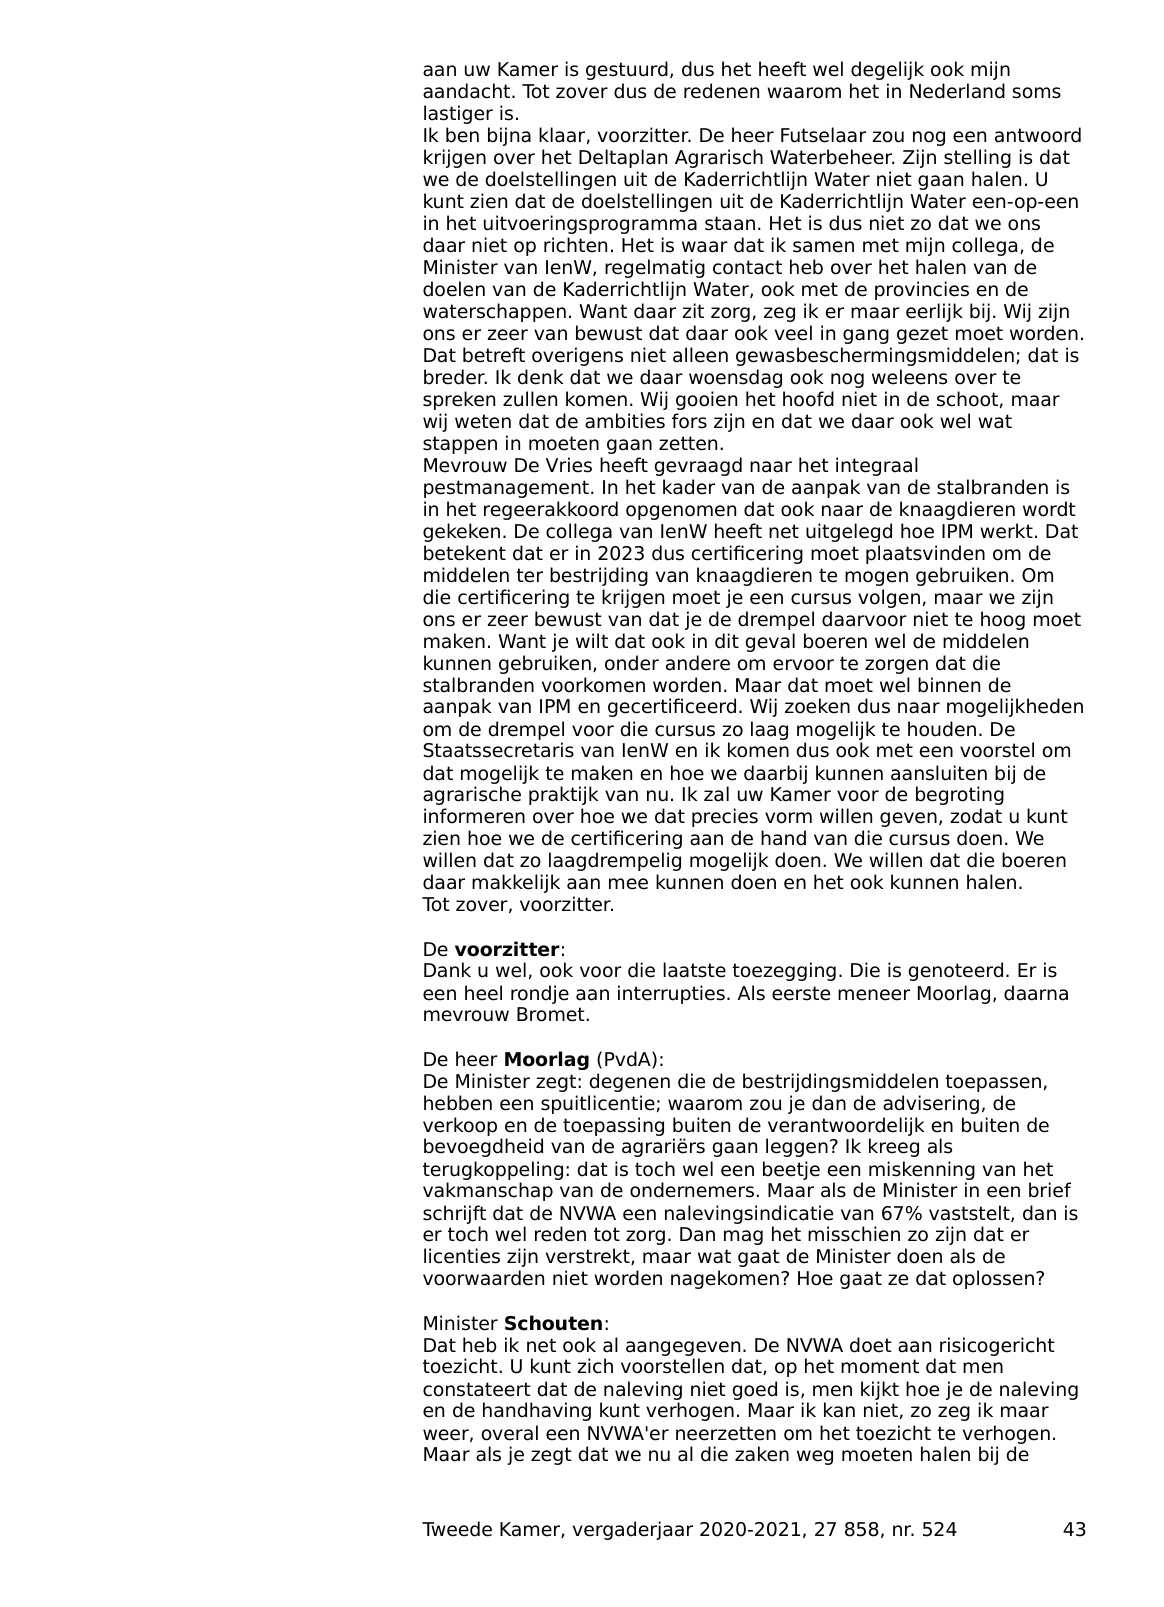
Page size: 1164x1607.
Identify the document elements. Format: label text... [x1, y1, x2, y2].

text Ik ben bijna klaar, voorzitter. De heer Futselaar zou nog een antwoord krijgen over het Deltaplan Agrarisch Waterbeheer. Zijn stelling is dat we de doelstellingen uit de Kaderrichtlijn Water niet gaan halen. U kunt zien dat de doelstellingen uit de Kaderrichtlijn Water een-op-een in het uitvoeringsprogramma staan. Het is dus niet zo dat we ons daar niet op richten. Het is waar dat ik samen met mijn collega, de Minister van IenW, regelmatig contact heb over het halen van de doelen van de Kaderrichtlijn Water, ook met de provincies en de waterschappen. Want daar zit zorg, zeg ik er maar eerlijk bij. Wij zijn ons er zeer van bewust dat daar ook veel in gang gezet moet worden. Dat betreft overigens niet alleen gewasbeschermingsmiddelen; dat is breder. Ik denk dat we daar woensdag ook nog weleens over te spreken zullen komen. Wij gooien het hoofd niet in de schoot, maar wij weten dat de ambities fors zijn en dat we daar ook wel wat stappen in moeten gaan zetten. [422, 125, 1087, 455]
text Dat heb ik net ook al aangegeven. De NVWA doet aan risicogericht toezicht. U kunt zich voorstellen dat, op het moment dat men constateert dat de naleving niet goed is, men kijkt hoe je de naleving en de handhaving kunt verhogen. Maar ik kan niet, zo zeg ik maar weer, overal een NVWA'er neerzetten om het toezicht te verhogen. Maar als je zegt dat we nu al die zaken weg moeten halen bij de [422, 1334, 1087, 1466]
text Dank u wel, ook voor die laatste toezegging. Die is genoteerd. Er is een heel rondje aan interrupties. Als eerste meneer Moorlag, daarna mevrouw Bromet. [422, 960, 1087, 1026]
text aan uw Kamer is gestuurd, dus het heeft wel degelijk ook mijn aandacht. Tot zover dus de redenen waarom het in Nederland soms lastiger is. [422, 59, 1087, 125]
text De Minister zegt: degenen die de bestrijdingsmiddelen toepassen, hebben een spuitlicentie; waarom zou je dan de advisering, de verkoop en de toepassing buiten de verantwoordelijk en buiten de bevoegdheid van de agrariërs gaan leggen? Ik kreeg als terugkoppeling: dat is toch wel een beetje een miskenning van het vakmanschap van de ondernemers. Maar als de Minister in een brief schrijft dat de NVWA een nalevingsindicatie van 67% vaststelt, dan is er toch wel reden tot zorg. Dan mag het misschien zo zijn dat er licenties zijn verstrekt, maar wat gaat de Minister doen als de voorwaarden niet worden nagekomen? Hoe gaat ze dat oplossen? [422, 1071, 1087, 1290]
text De heer Moorlag (PvdA): [422, 1048, 1087, 1071]
text De voorzitter: [422, 938, 1087, 960]
text Minister Schouten: [422, 1312, 1087, 1334]
text Mevrouw De Vries heeft gevraagd naar het integraal pestmanagement. In het kader van de aanpak van de stalbranden is in het regeerakkoord opgenomen dat ook naar de knaagdieren wordt gekeken. De collega van IenW heeft net uitgelegd hoe IPM werkt. Dat betekent dat er in 2023 dus certificering moet plaatsvinden om de middelen ter bestrijding van knaagdieren te mogen gebruiken. Om die certificering te krijgen moet je een cursus volgen, maar we zijn ons er zeer bewust van dat je de drempel daarvoor niet te hoog moet maken. Want je wilt dat ook in dit geval boeren wel de middelen kunnen gebruiken, onder andere om ervoor te zorgen dat die stalbranden voorkomen worden. Maar dat moet wel binnen de aanpak van IPM en gecertificeerd. Wij zoeken dus naar mogelijkheden om de drempel voor die cursus zo laag mogelijk te houden. De Staatssecretaris van IenW en ik komen dus ook met een voorstel om dat mogelijk te maken en hoe we daarbij kunnen aansluiten bij de agrarische praktijk van nu. Ik zal uw Kamer voor de begroting informeren over hoe we dat precies vorm willen geven, zodat u kunt zien hoe we de certificering aan de hand van die cursus doen. We willen dat zo laagdrempelig mogelijk doen. We willen dat die boeren daar makkelijk aan mee kunnen doen en het ook kunnen halen. [422, 455, 1087, 894]
text Tot zover, voorzitter. [422, 894, 1087, 916]
